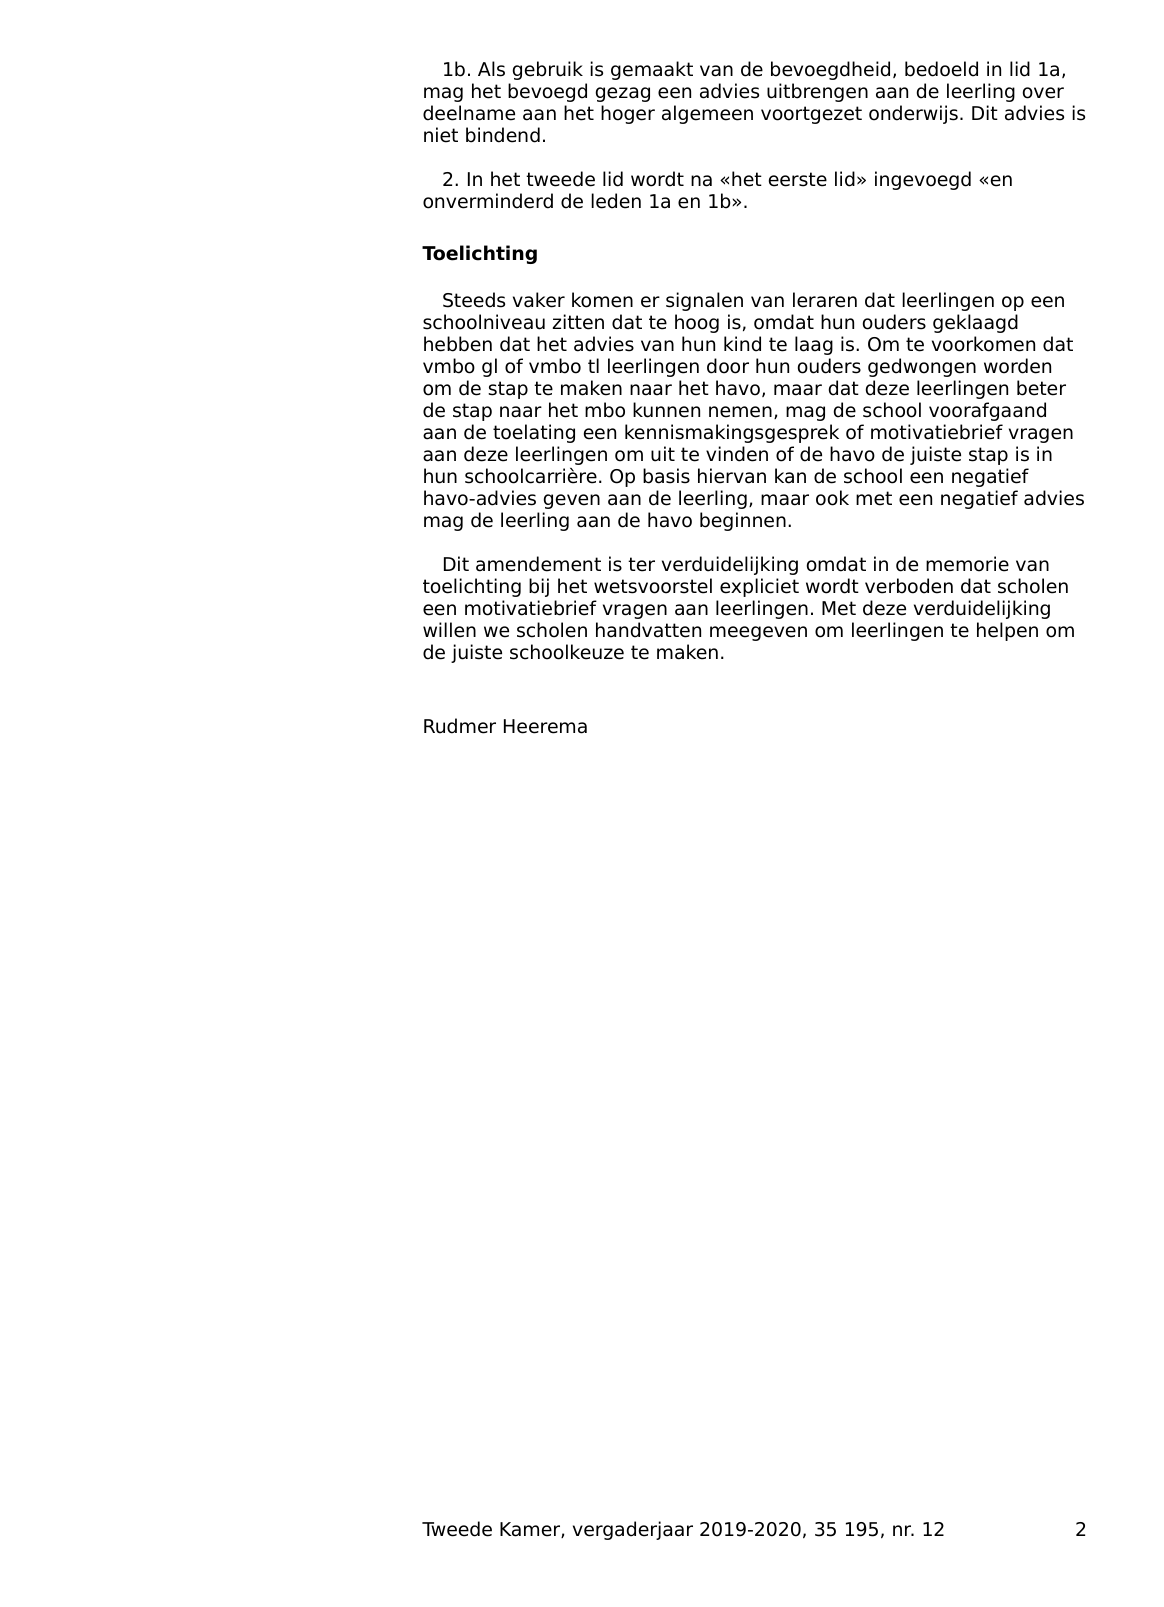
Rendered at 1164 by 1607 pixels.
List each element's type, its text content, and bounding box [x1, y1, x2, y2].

text 1b. Als gebruik is gemaakt van de bevoegdheid, bedoeld in lid 1a, mag het bevoegd gezag een advies uitbrengen aan de leerling over deelname aan het hoger algemeen voortgezet onderwijs. Dit advies is niet bindend. [422, 59, 1087, 147]
subtitle Toelichting [422, 243, 1087, 265]
text 2. In het tweede lid wordt na «het eerste lid» ingevoegd «en onverminderd de leden 1a en 1b». [422, 169, 1087, 213]
text Steeds vaker komen er signalen van leraren dat leerlingen op een schoolniveau zitten dat te hoog is, omdat hun ouders geklaagd hebben dat het advies van hun kind te laag is. Om te voorkomen dat vmbo gl of vmbo tl leerlingen door hun ouders gedwongen worden om de stap te maken naar het havo, maar dat deze leerlingen beter de stap naar het mbo kunnen nemen, mag de school voorafgaand aan de toelating een kennismakingsgesprek of motivatiebrief vragen aan deze leerlingen om uit te vinden of de havo de juiste stap is in hun schoolcarrière. Op basis hiervan kan de school een negatief havo-advies geven aan de leerling, maar ook met een negatief advies mag de leerling aan de havo beginnen. [422, 290, 1087, 532]
text Dit amendement is ter verduidelijking omdat in de memorie van toelichting bij het wetsvoorstel expliciet wordt verboden dat scholen een motivatiebrief vragen aan leerlingen. Met deze verduidelijking willen we scholen handvatten meegeven om leerlingen te helpen om de juiste schoolkeuze te maken. [422, 554, 1087, 664]
text Rudmer Heerema [422, 694, 1087, 738]
